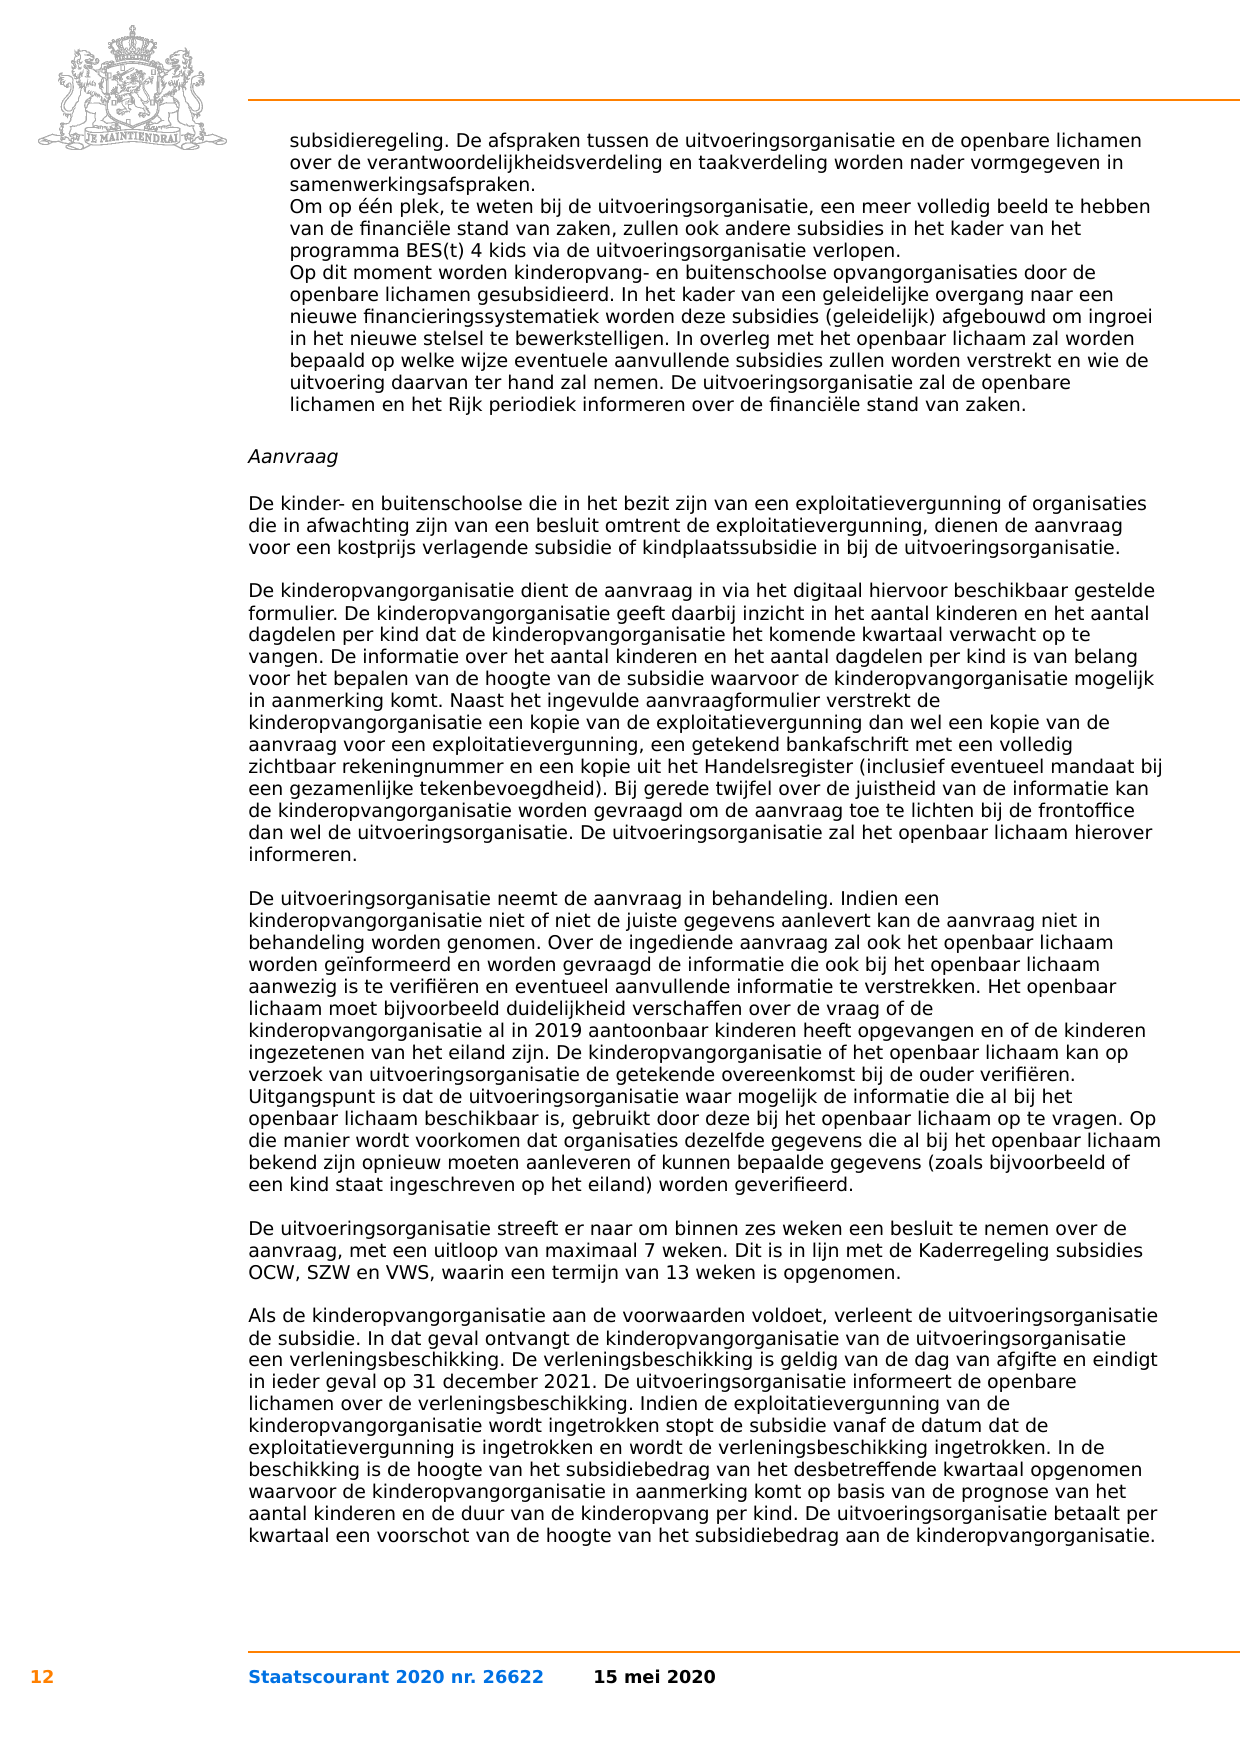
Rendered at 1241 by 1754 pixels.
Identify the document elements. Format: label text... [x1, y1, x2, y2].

text Op dit moment worden kinderopvang- en buitenschoolse opvangorganisaties door de openbare lichamen gesubsidieerd. In het kader van een geleidelijke overgang naar een nieuwe financieringssystematiek worden deze subsidies (geleidelijk) afgebouwd om ingroei in het nieuwe stelsel te bewerkstelligen. In overleg met het openbaar lichaam zal worden bepaald op welke wijze eventuele aanvullende subsidies zullen worden verstrekt en wie de uitvoering daarvan ter hand zal nemen. De uitvoeringsorganisatie zal de openbare lichamen en het Rijk periodiek informeren over de financiële stand van zaken. [289, 262, 1163, 416]
text subsidieregeling. De afspraken tussen de uitvoeringsorganisatie en de openbare lichamen over de verantwoordelijkheidsverdeling en taakverdeling worden nader vormgegeven in samenwerkingsafspraken. [289, 130, 1163, 196]
text De uitvoeringsorganisatie neemt de aanvraag in behandeling. Indien een kinderopvangorganisatie niet of niet de juiste gegevens aanlevert kan de aanvraag niet in behandeling worden genomen. Over de ingediende aanvraag zal ook het openbaar lichaam worden geïnformeerd en worden gevraagd de informatie die ook bij het openbaar lichaam aanwezig is te verifiëren en eventueel aanvullende informatie te verstrekken. Het openbaar lichaam moet bijvoorbeeld duidelijkheid verschaffen over de vraag of de kinderopvangorganisatie al in 2019 aantoonbaar kinderen heeft opgevangen en of de kinderen ingezetenen van het eiland zijn. De kinderopvangorganisatie of het openbaar lichaam kan op verzoek van uitvoeringsorganisatie de getekende overeenkomst bij de ouder verifiëren. Uitgangspunt is dat de uitvoeringsorganisatie waar mogelijk de informatie die al bij het openbaar lichaam beschikbaar is, gebruikt door deze bij het openbaar lichaam op te vragen. Op die manier wordt voorkomen dat organisaties dezelfde gegevens die al bij het openbaar lichaam bekend zijn opnieuw moeten aanleveren of kunnen bepaalde gegevens (zoals bijvoorbeeld of een kind staat ingeschreven op het eiland) worden geverifieerd. [248, 888, 1163, 1196]
text Om op één plek, te weten bij de uitvoeringsorganisatie, een meer volledig beeld te hebben van de financiële stand van zaken, zullen ook andere subsidies in het kader van het programma BES(t) 4 kids via de uitvoeringsorganisatie verlopen. [289, 196, 1163, 262]
text Als de kinderopvangorganisatie aan de voorwaarden voldoet, verleent de uitvoeringsorganisatie de subsidie. In dat geval ontvangt de kinderopvangorganisatie van de uitvoeringsorganisatie een verleningsbeschikking. De verleningsbeschikking is geldig van de dag van afgifte en eindigt in ieder geval op 31 december 2021. De uitvoeringsorganisatie informeert de openbare lichamen over de verleningsbeschikking. Indien de exploitatievergunning van de kinderopvangorganisatie wordt ingetrokken stopt de subsidie vanaf de datum dat de exploitatievergunning is ingetrokken en wordt de verleningsbeschikking ingetrokken. In de beschikking is de hoogte van het subsidiebedrag van het desbetreffende kwartaal opgenomen waarvoor de kinderopvangorganisatie in aanmerking komt op basis van de prognose van het aantal kinderen en de duur van de kinderopvang per kind. De uitvoeringsorganisatie betaalt per kwartaal een voorschot van de hoogte van het subsidiebedrag aan de kinderopvangorganisatie. [248, 1305, 1163, 1547]
subtitle Aanvraag [248, 446, 1163, 468]
text De kinderopvangorganisatie dient de aanvraag in via het digitaal hiervoor beschikbaar gestelde formulier. De kinderopvangorganisatie geeft daarbij inzicht in het aantal kinderen en het aantal dagdelen per kind dat de kinderopvangorganisatie het komende kwartaal verwacht op te vangen. De informatie over het aantal kinderen en het aantal dagdelen per kind is van belang voor het bepalen van de hoogte van de subsidie waarvoor de kinderopvangorganisatie mogelijk in aanmerking komt. Naast het ingevulde aanvraagformulier verstrekt de kinderopvangorganisatie een kopie van de exploitatievergunning dan wel een kopie van de aanvraag voor een exploitatievergunning, een getekend bankafschrift met een volledig zichtbaar rekeningnummer en een kopie uit het Handelsregister (inclusief eventueel mandaat bij een gezamenlijke tekenbevoegdheid). Bij gerede twijfel over de juistheid van de informatie kan de kinderopvangorganisatie worden gevraagd om de aanvraag toe te lichten bij de frontoffice dan wel de uitvoeringsorganisatie. De uitvoeringsorganisatie zal het openbaar lichaam hierover informeren. [248, 580, 1163, 866]
text De uitvoeringsorganisatie streeft er naar om binnen zes weken een besluit te nemen over de aanvraag, met een uitloop van maximaal 7 weken. Dit is in lijn met de Kaderregeling subsidies OCW, SZW en VWS, waarin een termijn van 13 weken is opgenomen. [248, 1218, 1163, 1283]
text De kinder- en buitenschoolse die in het bezit zijn van een exploitatievergunning of organisaties die in afwachting zijn van een besluit omtrent de exploitatievergunning, dienen de aanvraag voor een kostprijs verlagende subsidie of kindplaatssubsidie in bij de uitvoeringsorganisatie. [248, 493, 1163, 558]
picture [38, 25, 227, 150]
